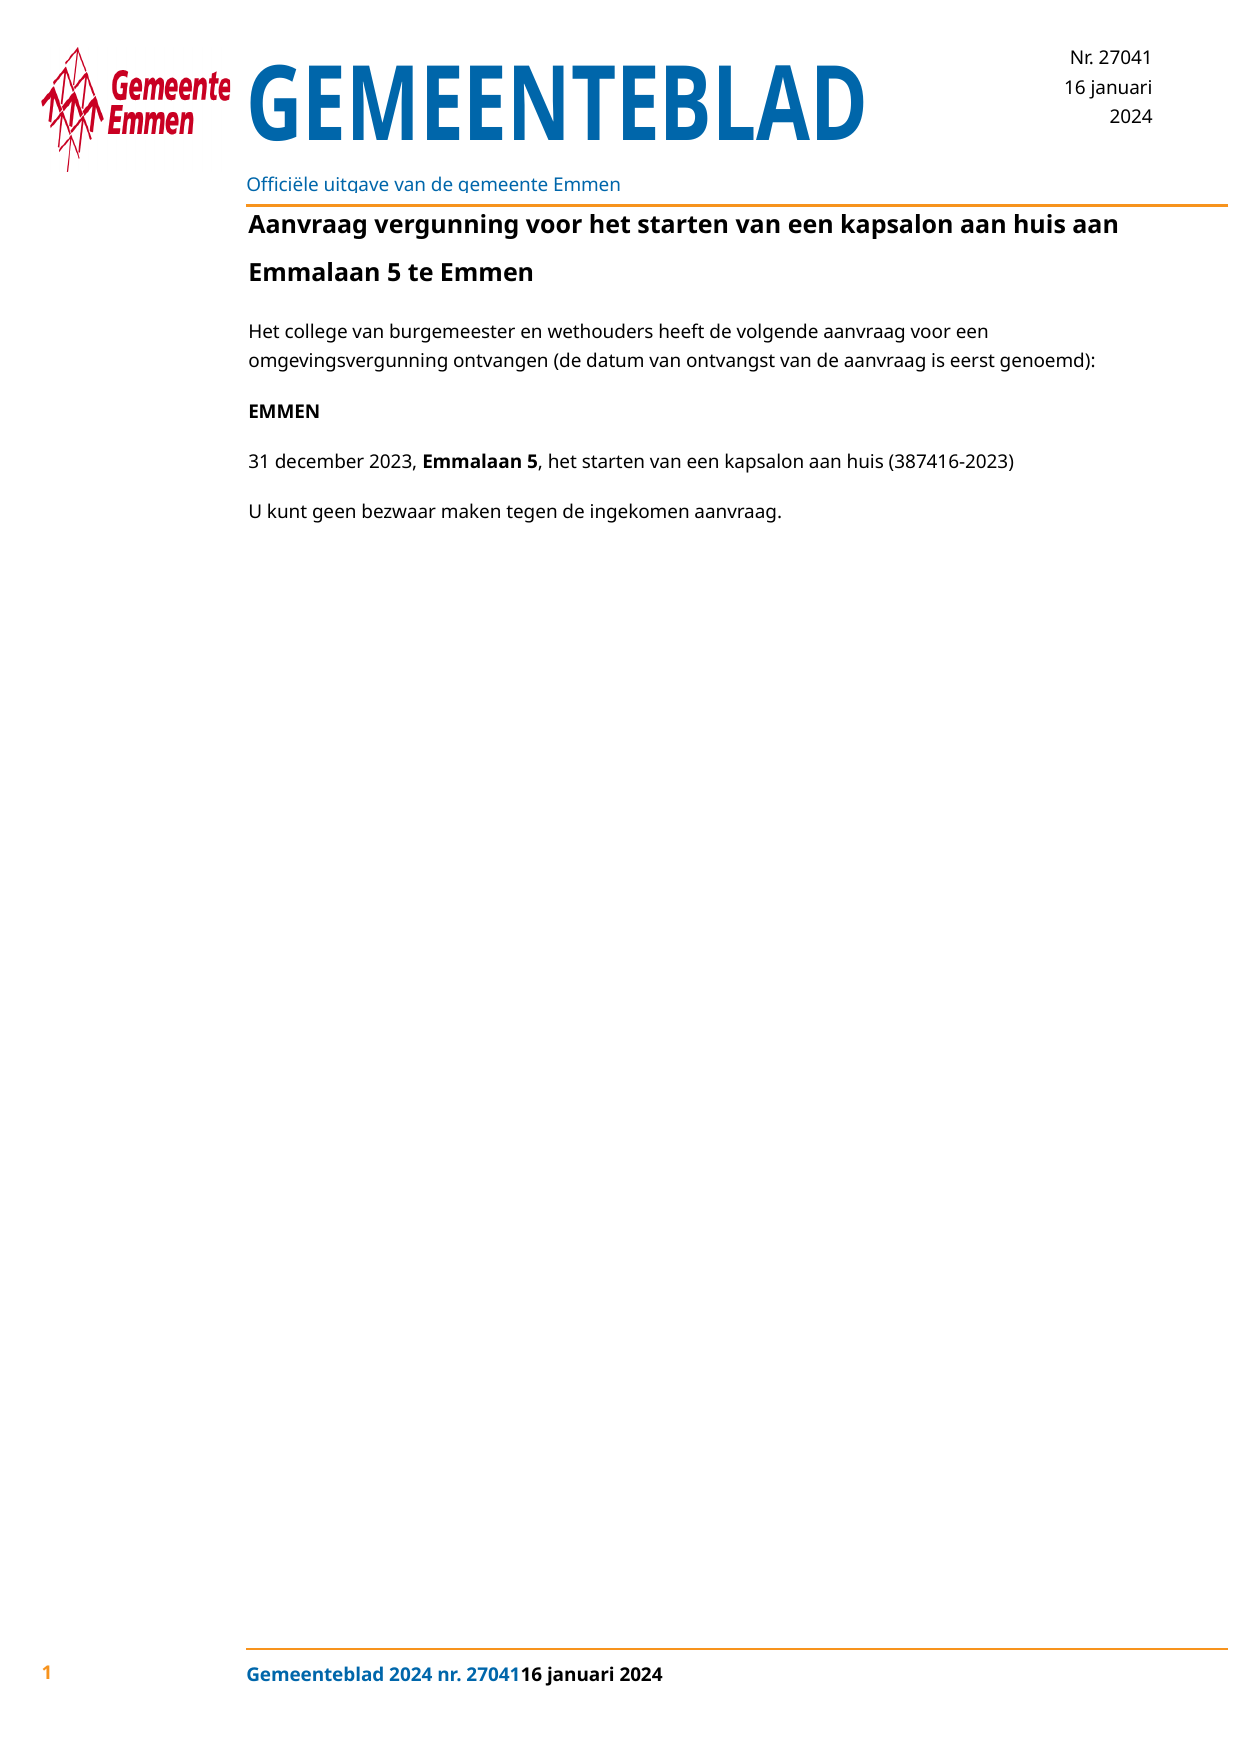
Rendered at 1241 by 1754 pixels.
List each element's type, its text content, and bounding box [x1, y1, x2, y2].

text Aanvraag vergunning voor het starten van een kapsalon aan huis aan Emmalaan 5 te Emmen [248, 207, 1152, 288]
text 31 december 2023, Emmalaan 5, het starten van een kapsalon aan huis (387416-2023) [248, 448, 1152, 474]
text U kunt geen bezwaar maken tegen de ingekomen aanvraag. [248, 499, 1152, 524]
text Het college van burgemeester en wethouders heeft de volgende aanvraag voor een omgevingsvergunning ontvangen (de datum van ontvangst van de aanvraag is eerst genoemd): [248, 318, 1152, 373]
picture [41, 47, 231, 172]
text EMMEN [248, 398, 1152, 424]
